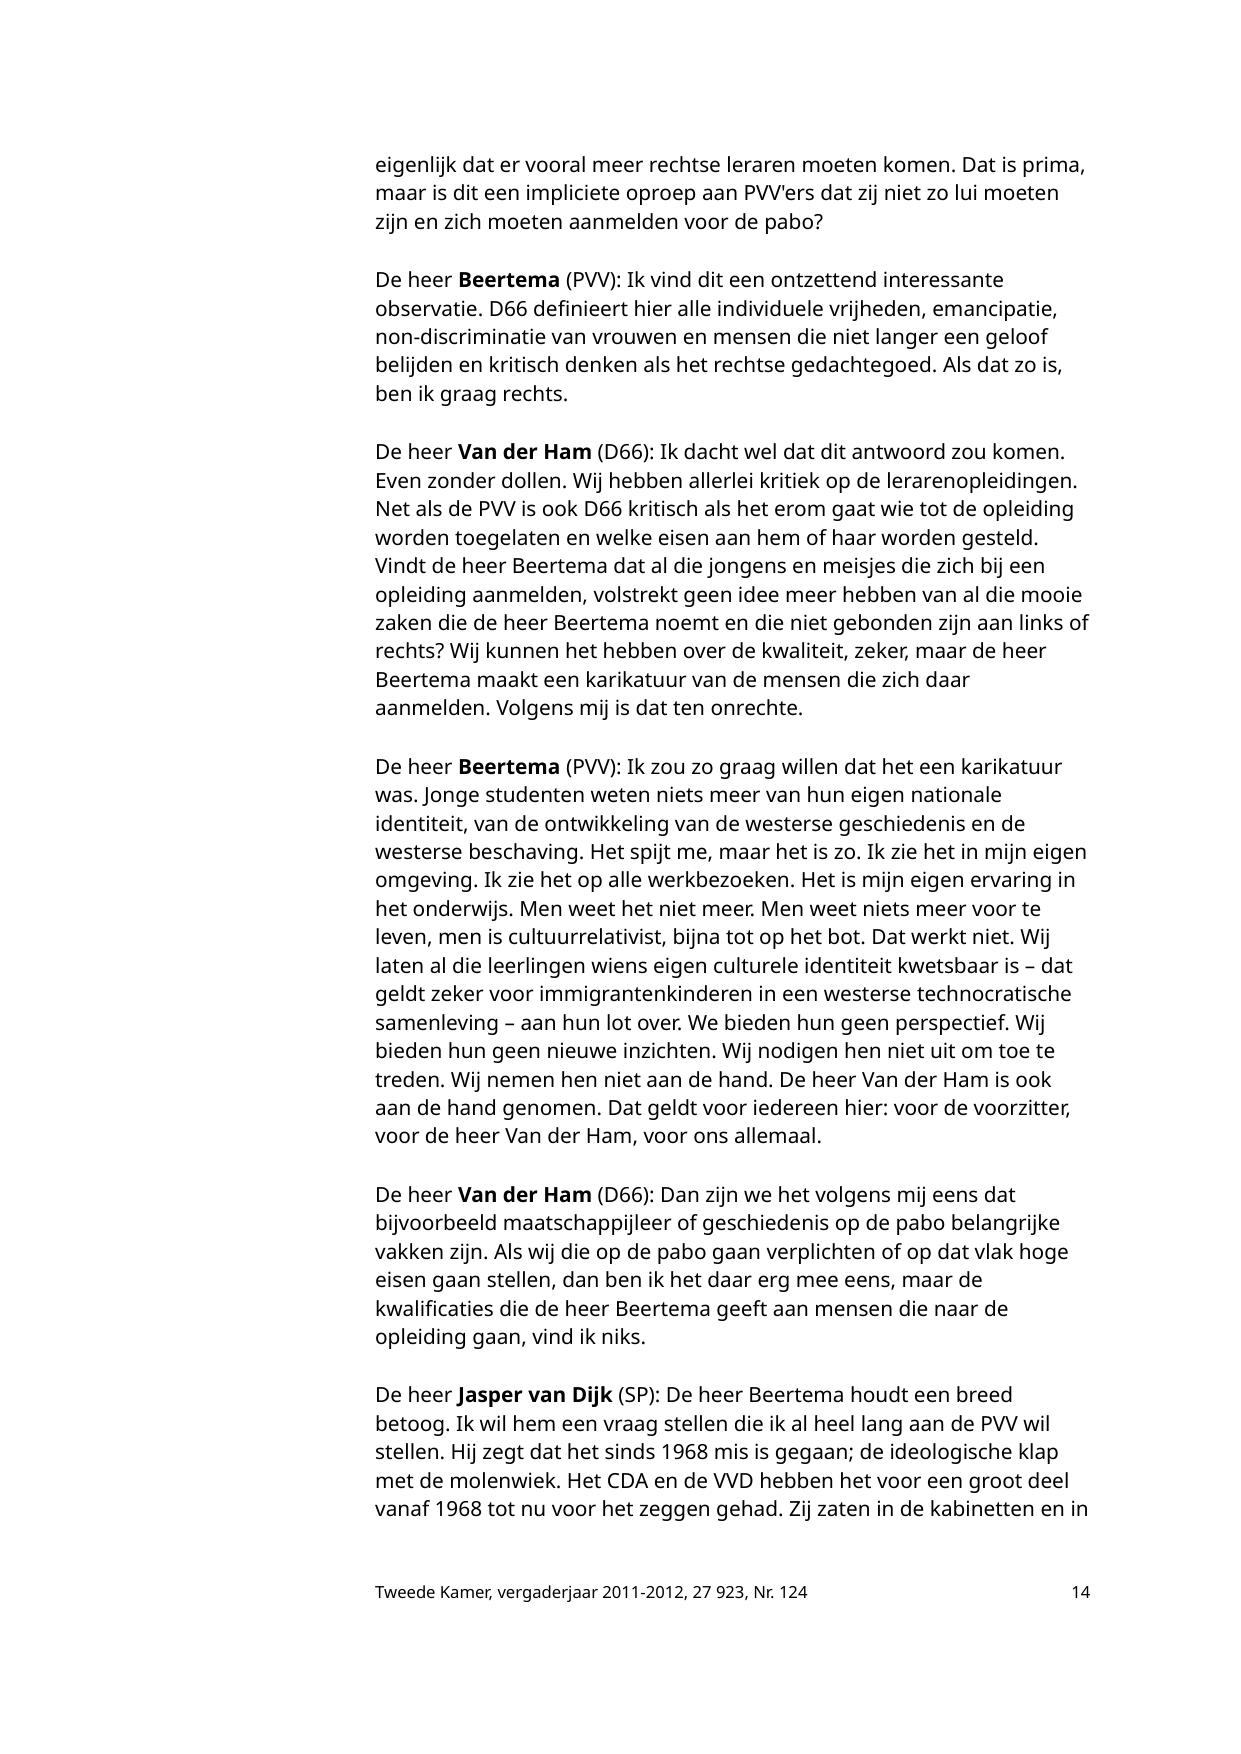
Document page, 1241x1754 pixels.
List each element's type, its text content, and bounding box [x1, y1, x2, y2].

text De heer Beertema (PVV): Ik zou zo graag willen dat het een karikatuur was. Jonge studenten weten niets meer van hun eigen nationale identiteit, van de ontwikkeling van de westerse geschiedenis en de westerse beschaving. Het spijt me, maar het is zo. Ik zie het in mijn eigen omgeving. Ik zie het op alle werkbezoeken. Het is mijn eigen ervaring in het onderwijs. Men weet het niet meer. Men weet niets meer voor te leven, men is cultuurrelativist, bijna tot op het bot. Dat werkt niet. Wij laten al die leerlingen wiens eigen culturele identiteit kwetsbaar is – dat geldt zeker voor immigrantenkinderen in een westerse technocratische samenleving – aan hun lot over. We bieden hun geen perspectief. Wij bieden hun geen nieuwe inzichten. Wij nodigen hen niet uit om toe te treden. Wij nemen hen niet aan de hand. De heer Van der Ham is ook aan de hand genomen. Dat geldt voor iedereen hier: voor de voorzitter, voor de heer Van der Ham, voor ons allemaal. [375, 752, 1090, 1150]
text De heer Jasper van Dijk (SP): De heer Beertema houdt een breed betoog. Ik wil hem een vraag stellen die ik al heel lang aan de PVV wil stellen. Hij zegt dat het sinds 1968 mis is gegaan; de ideologische klap met de molenwiek. Het CDA en de VVD hebben het voor een groot deel vanaf 1968 tot nu voor het zeggen gehad. Zij zaten in de kabinetten en in [375, 1381, 1090, 1523]
text De heer Van der Ham (D66): Ik dacht wel dat dit antwoord zou komen. Even zonder dollen. Wij hebben allerlei kritiek op de lerarenopleidingen. Net als de PVV is ook D66 kritisch als het erom gaat wie tot de opleiding worden toegelaten en welke eisen aan hem of haar worden gesteld. Vindt de heer Beertema dat al die jongens en meisjes die zich bij een opleiding aanmelden, volstrekt geen idee meer hebben van al die mooie zaken die de heer Beertema noemt en die niet gebonden zijn aan links of rechts? Wij kunnen het hebben over de kwaliteit, zeker, maar de heer Beertema maakt een karikatuur van de mensen die zich daar aanmelden. Volgens mij is dat ten onrechte. [375, 437, 1090, 722]
text eigenlijk dat er vooral meer rechtse leraren moeten komen. Dat is prima, maar is dit een impliciete oproep aan PVV'ers dat zij niet zo lui moeten zijn en zich moeten aanmelden voor de pabo? [375, 150, 1090, 235]
text De heer Beertema (PVV): Ik vind dit een ontzettend interessante observatie. D66 definieert hier alle individuele vrijheden, emancipatie, non-discriminatie van vrouwen en mensen die niet langer een geloof belijden en kritisch denken als het rechtse gedachtegoed. Als dat zo is, ben ik graag rechts. [375, 265, 1090, 407]
text De heer Van der Ham (D66): Dan zijn we het volgens mij eens dat bijvoorbeeld maatschappijleer of geschiedenis op de pabo belangrijke vakken zijn. Als wij die op de pabo gaan verplichten of op dat vlak hoge eisen gaan stellen, dan ben ik het daar erg mee eens, maar de kwalificaties die de heer Beertema geeft aan mensen die naar de opleiding gaan, vind ik niks. [375, 1180, 1090, 1351]
